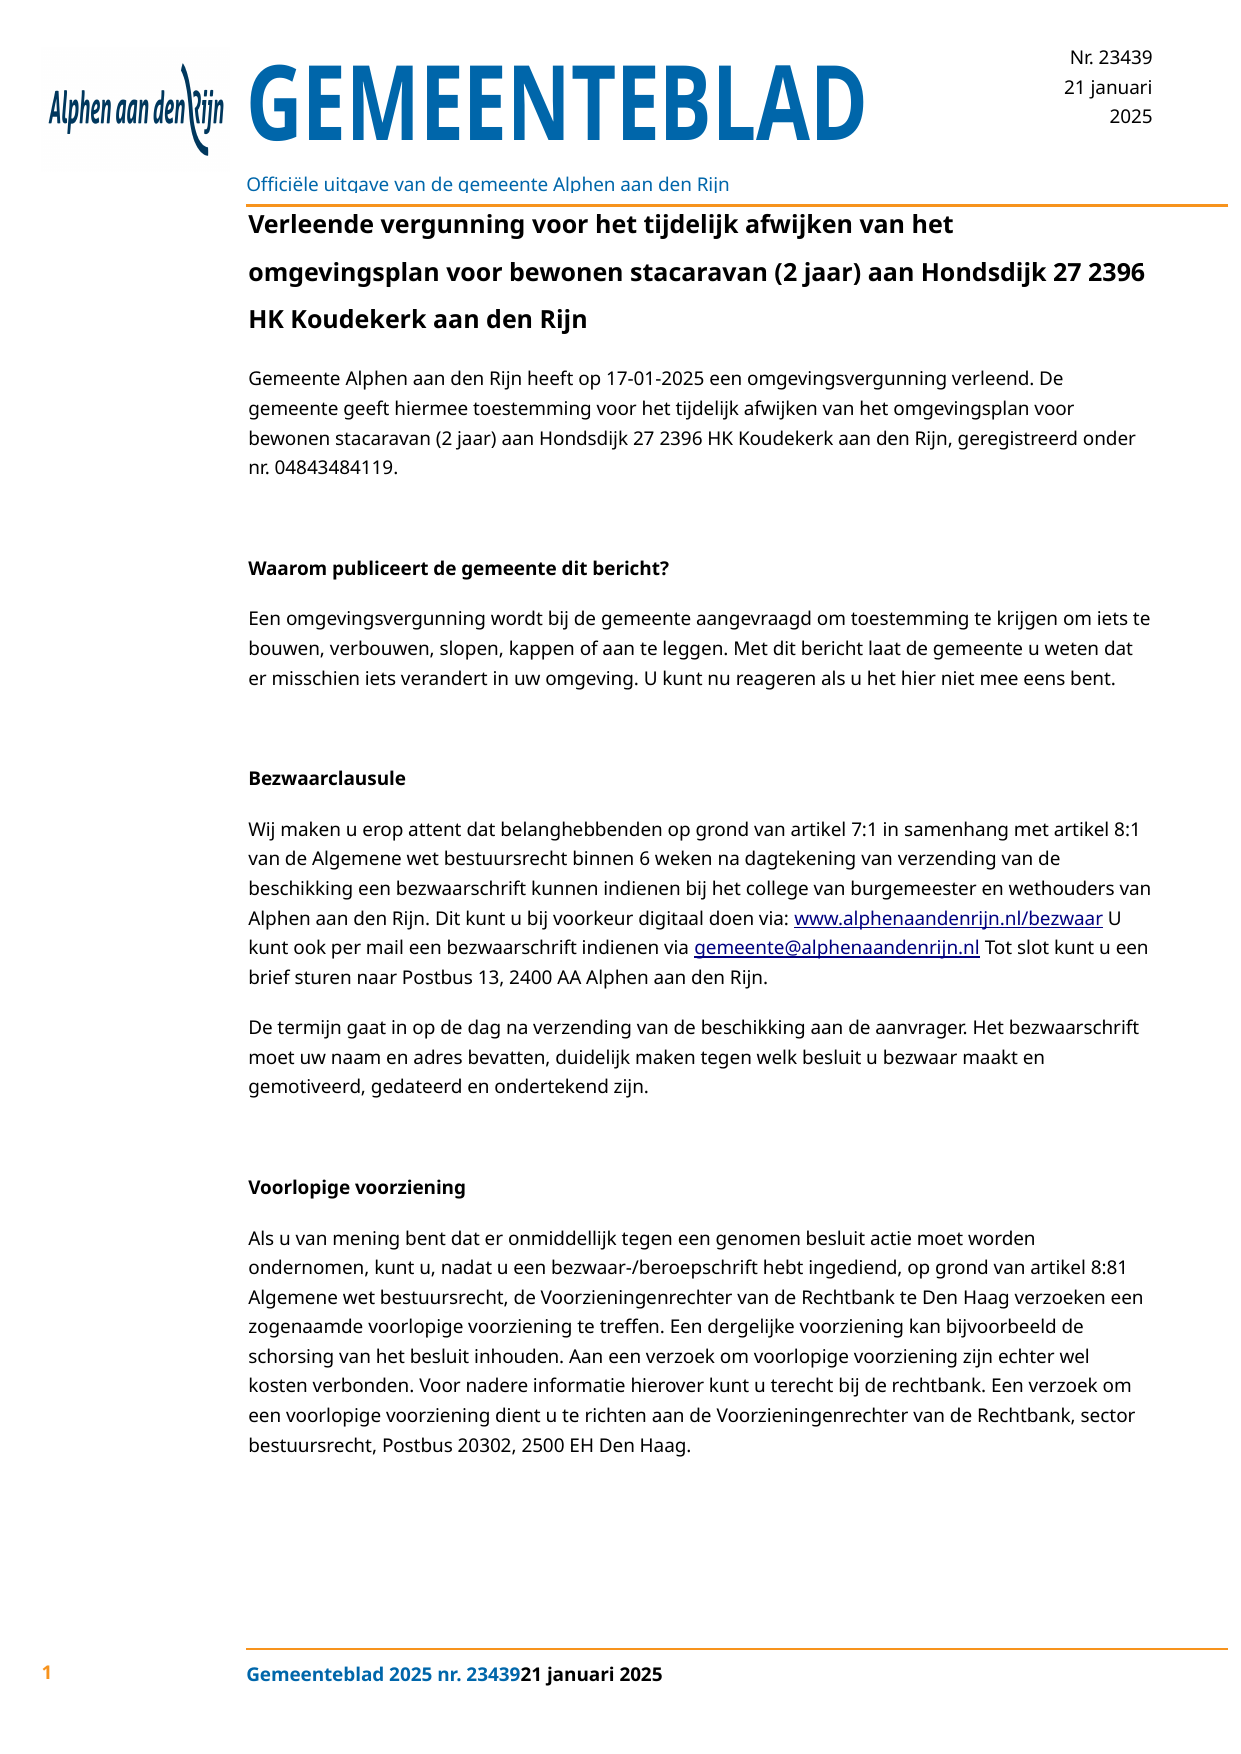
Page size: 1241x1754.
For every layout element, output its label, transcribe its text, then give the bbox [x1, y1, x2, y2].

text Een omgevingsvergunning wordt bij de gemeente aangevraagd om toestemming te krijgen om iets te bouwen, verbouwen, slopen, kappen of aan te leggen. Met dit bericht laat de gemeente u weten dat er misschien iets verandert in uw omgeving. U kunt nu reageren als u het hier niet mee eens bent. [248, 606, 1152, 690]
picture [41, 47, 231, 172]
text Wij maken u erop attent dat belanghebbenden op grond van artikel 7:1 in samenhang met artikel 8:1 van de Algemene wet bestuursrecht binnen 6 weken na dagtekening van verzending van de beschikking een bezwaarschrift kunnen indienen bij het college van burgemeester en wethouders van Alphen aan den Rijn. Dit kunt u bij voorkeur digitaal doen via: www.alphenaandenrijn.nl/bezwaar U kunt ook per mail een bezwaarschrift indienen via gemeente@alphenaandenrijn.nl Tot slot kunt u een brief sturen naar Postbus 13, 2400 AA Alphen aan den Rijn. [248, 816, 1152, 989]
text De termijn gaat in op de dag na verzending van de beschikking aan de aanvrager. Het bezwaarschrift moet uw naam en adres bevatten, duidelijk maken tegen welk besluit u bezwaar maakt en gemotiveerd, gedateerd en ondertekend zijn. [248, 1014, 1152, 1099]
text Verleende vergunning voor het tijdelijk afwijken van het omgevingsplan voor bewonen stacaravan (2 jaar) aan Hondsdijk 27 2396 HK Koudekerk aan den Rijn [248, 207, 1152, 336]
text Gemeente Alphen aan den Rijn heeft op 17-01-2025 een omgevingsvergunning verleend. De gemeente geeft hiermee toestemming voor het tijdelijk afwijken van het omgevingsplan voor bewonen stacaravan (2 jaar) aan Hondsdijk 27 2396 HK Koudekerk aan den Rijn, geregistreerd onder nr. 04843484119. [248, 366, 1152, 480]
text Waarom publiceert de gemeente dit bericht? [248, 555, 1152, 581]
text Als u van mening bent dat er onmiddellijk tegen een genomen besluit actie moet worden ondernomen, kunt u, nadat u een bezwaar-/beroepschrift hebt ingediend, op grond van artikel 8:81 Algemene wet bestuursrecht, de Voorzieningenrechter van de Rechtbank te Den Haag verzoeken een zogenaamde voorlopige voorziening te treffen. Een dergelijke voorziening kan bijvoorbeeld de schorsing van het besluit inhouden. Aan een verzoek om voorlopige voorziening zijn echter wel kosten verbonden. Voor nadere informatie hierover kunt u terecht bij de rechtbank. Een verzoek om een voorlopige voorziening dient u te richten aan de Voorzieningenrechter van de Rechtbank, sector bestuursrecht, Postbus 20302, 2500 EH Den Haag. [248, 1225, 1152, 1457]
text Voorlopige voorziening [248, 1174, 1152, 1200]
text Bezwaarclausule [248, 766, 1152, 791]
